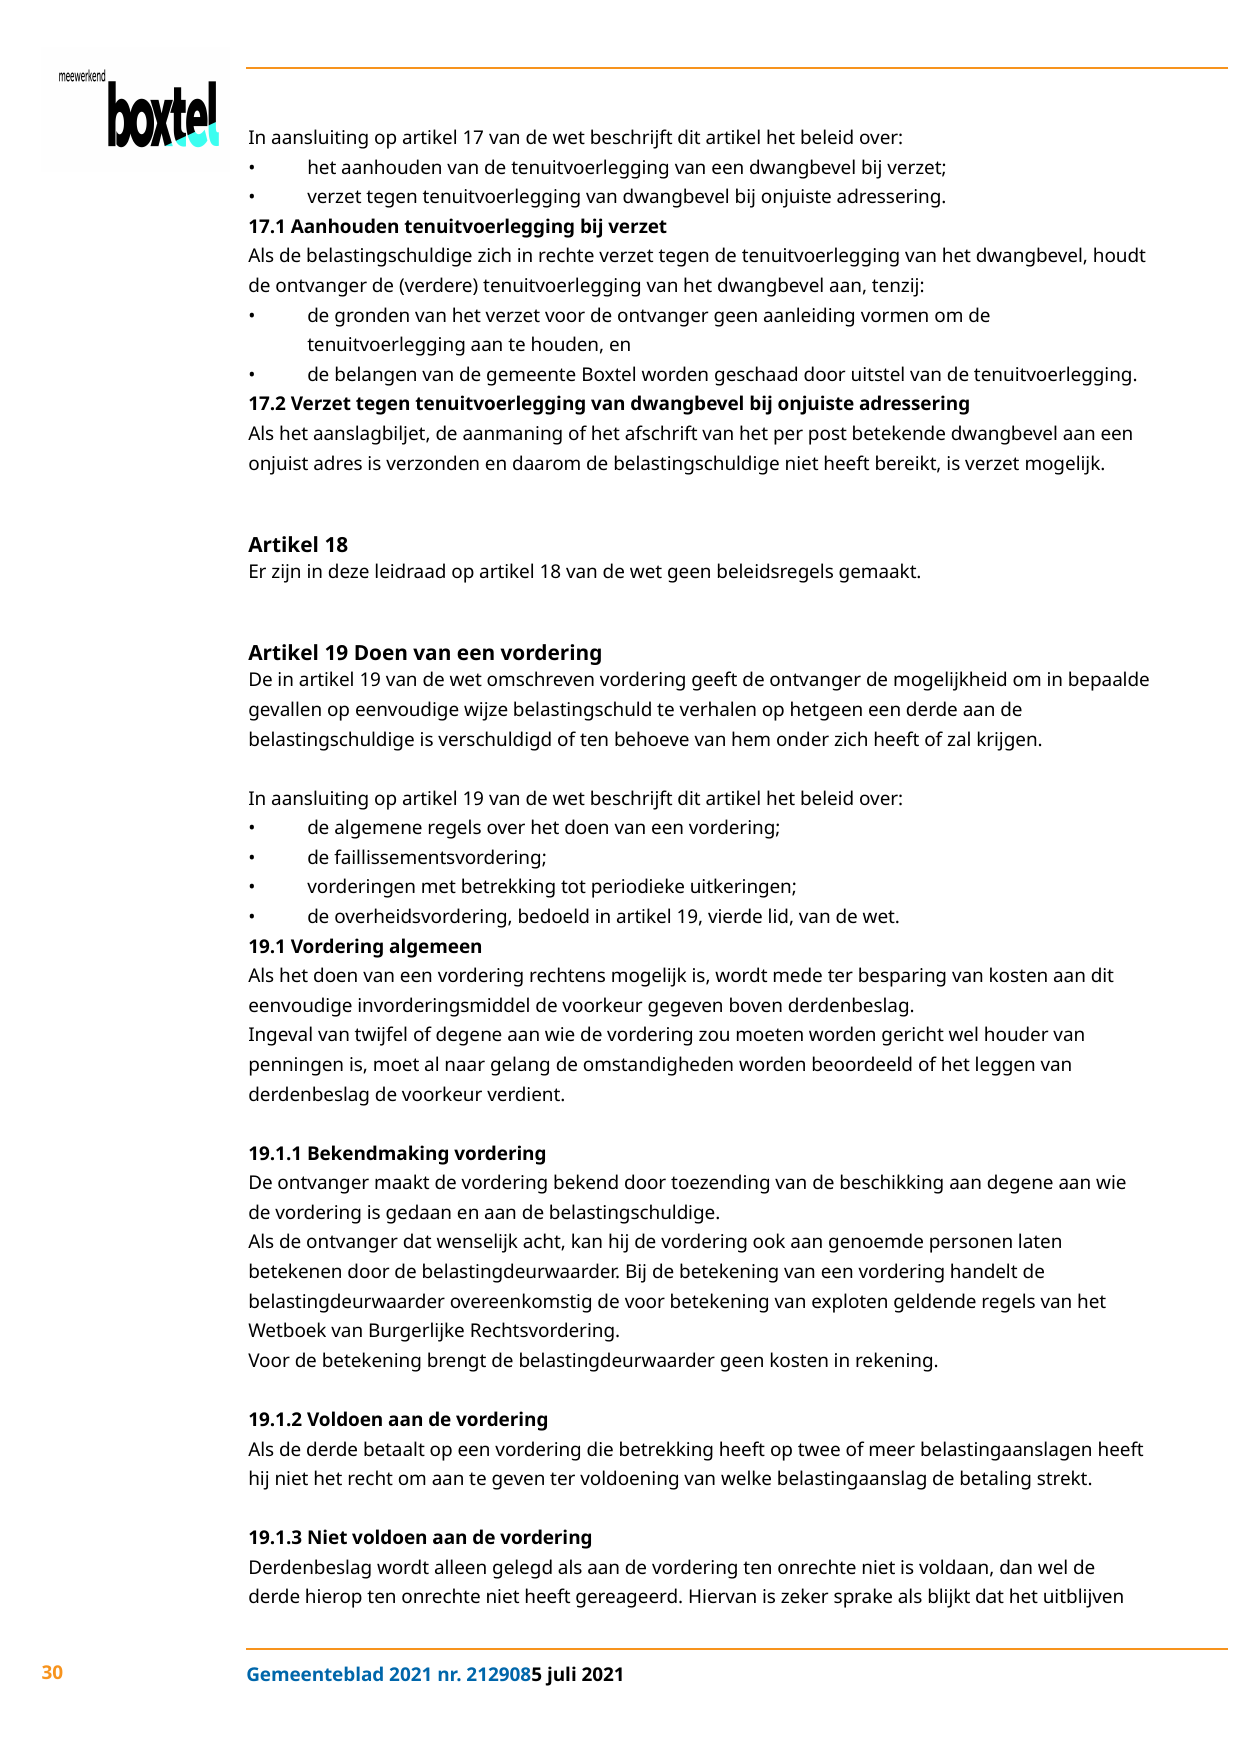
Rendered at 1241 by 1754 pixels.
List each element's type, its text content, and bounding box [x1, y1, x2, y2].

text Artikel 18 [248, 530, 1152, 558]
text Artikel 19 Doen van een vordering [248, 638, 1152, 667]
list het aanhouden van de tenuitvoerlegging van een dwangbevel bij verzet; [248, 154, 1152, 180]
text Als de derde betaalt op een vordering die betrekking heeft op twee of meer belastingaanslagen heeft hij niet het recht om aan te geven ter voldoening van welke belastingaanslag de betaling strekt. [248, 1436, 1152, 1491]
list de belangen van de gemeente Boxtel worden geschaad door uitstel van de tenuitvoerlegging. [248, 361, 1152, 387]
text 19.1.2 Voldoen aan de vordering [248, 1406, 1152, 1432]
text De in artikel 19 van de wet omschreven vordering geeft de ontvanger de mogelijkheid om in bepaalde gevallen op eenvoudige wijze belastingschuld te verhalen op hetgeen een derde aan de belastingschuldige is verschuldigd of ten behoeve van hem onder zich heeft of zal krijgen. [248, 667, 1152, 752]
list de algemene regels over het doen van een vordering; [248, 814, 1152, 840]
text Er zijn in deze leidraad op artikel 18 van de wet geen beleidsregels gemaakt. [248, 558, 1152, 584]
list de gronden van het verzet voor de ontvanger geen aanleiding vormen om de tenuitvoerlegging aan te houden, en [248, 302, 1152, 357]
text 19.1.1 Bekendmaking vordering [248, 1140, 1152, 1166]
text De ontvanger maakt de vordering bekend door toezending van de beschikking aan degene aan wie de vordering is gedaan en aan de belastingschuldige. [248, 1169, 1152, 1225]
list verzet tegen tenuitvoerlegging van dwangbevel bij onjuiste adressering. [248, 183, 1152, 209]
text Als het doen van een vordering rechtens mogelijk is, wordt mede ter besparing van kosten aan dit eenvoudige invorderingsmiddel de voorkeur gegeven boven derdenbeslag. [248, 962, 1152, 1018]
picture [41, 47, 231, 172]
text Ingeval van twijfel of degene aan wie de vordering zou moeten worden gericht wel houder van penningen is, moet al naar gelang de omstandigheden worden beoordeeld of het leggen van derdenbeslag de voorkeur verdient. [248, 1022, 1152, 1107]
text Derdenbeslag wordt alleen gelegd als aan de vordering ten onrechte niet is voldaan, dan wel de derde hierop ten onrechte niet heeft gereageerd. Hiervan is zeker sprake als blijkt dat het uitblijven [248, 1554, 1152, 1609]
text 17.2 Verzet tegen tenuitvoerlegging van dwangbevel bij onjuiste adressering [248, 391, 1152, 416]
text 19.1 Vordering algemeen [248, 933, 1152, 959]
text Als de belastingschuldige zich in rechte verzet tegen de tenuitvoerlegging van het dwangbevel, houdt de ontvanger de (verdere) tenuitvoerlegging van het dwangbevel aan, tenzij: [248, 243, 1152, 298]
text 19.1.3 Niet voldoen aan de vordering [248, 1524, 1152, 1550]
text 17.1 Aanhouden tenuitvoerlegging bij verzet [248, 213, 1152, 239]
list de overheidsvordering, bedoeld in artikel 19, vierde lid, van de wet. [248, 903, 1152, 929]
text Als het aanslagbiljet, de aanmaning of het afschrift van het per post betekende dwangbevel aan een onjuist adres is verzonden en daarom de belastingschuldige niet heeft bereikt, is verzet mogelijk. [248, 420, 1152, 476]
text In aansluiting op artikel 19 van de wet beschrijft dit artikel het beleid over: [248, 785, 1152, 811]
text Als de ontvanger dat wenselijk acht, kan hij de vordering ook aan genoemde personen laten betekenen door de belastingdeurwaarder. Bij de betekening van een vordering handelt de belastingdeurwaarder overeenkomstig de voor betekening van exploten geldende regels van het Wetboek van Burgerlijke Rechtsvordering. [248, 1229, 1152, 1343]
list vorderingen met betrekking tot periodieke uitkeringen; [248, 874, 1152, 899]
text In aansluiting op artikel 17 van de wet beschrijft dit artikel het beleid over: [248, 124, 1152, 150]
list de faillissementsvordering; [248, 844, 1152, 870]
text Voor de betekening brengt de belastingdeurwaarder geen kosten in rekening. [248, 1347, 1152, 1373]
